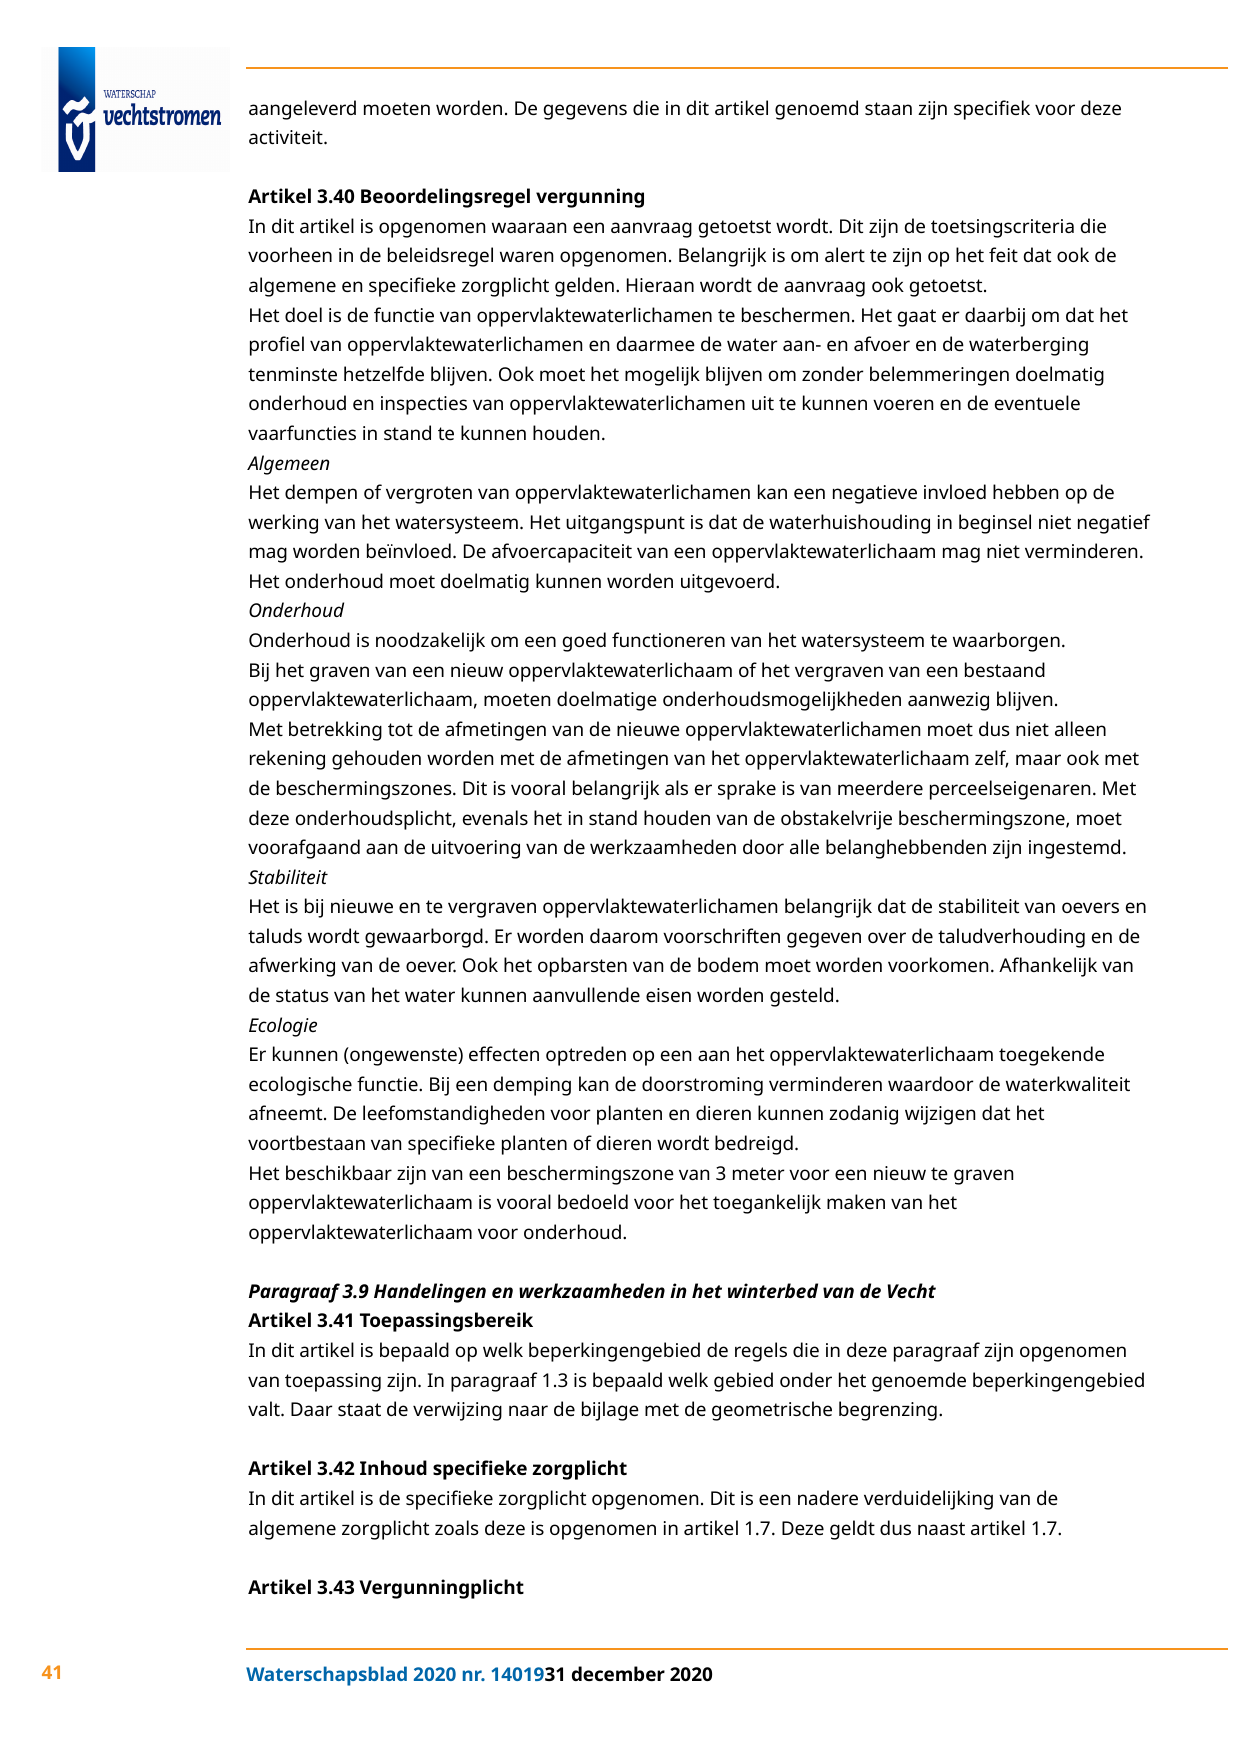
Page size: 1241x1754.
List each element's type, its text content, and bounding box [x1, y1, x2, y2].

text Bij het graven van een nieuw oppervlaktewaterlichaam of het vergraven van een bestaand oppervlaktewaterlichaam, moeten doelmatige onderhoudsmogelijkheden aanwezig blijven. [248, 657, 1152, 712]
text Stabiliteit [248, 864, 1152, 890]
text Er kunnen (ongewenste) effecten optreden op een aan het oppervlaktewaterlichaam toegekende ecologische functie. Bij een demping kan de doorstroming verminderen waardoor de waterkwaliteit afneemt. De leefomstandigheden voor planten en dieren kunnen zodanig wijzigen dat het voortbestaan van specifieke planten of dieren wordt bedreigd. [248, 1041, 1152, 1156]
text Het doel is de functie van oppervlaktewaterlichamen te beschermen. Het gaat er daarbij om dat het profiel van oppervlaktewaterlichamen en daarmee de water aan- en afvoer en de waterberging tenminste hetzelfde blijven. Ook moet het mogelijk blijven om zonder belemmeringen doelmatig onderhoud en inspecties van oppervlaktewaterlichamen uit te kunnen voeren en de eventuele vaarfuncties in stand te kunnen houden. [248, 302, 1152, 446]
text Ecologie [248, 1012, 1152, 1038]
text Het beschikbaar zijn van een beschermingszone van 3 meter voor een nieuw te graven oppervlaktewaterlichaam is vooral bedoeld voor het toegankelijk maken van het oppervlaktewaterlichaam voor onderhoud. [248, 1160, 1152, 1245]
text Onderhoud [248, 598, 1152, 623]
text In dit artikel is opgenomen waaraan een aanvraag getoetst wordt. Dit zijn de toetsingscriteria die voorheen in de beleidsregel waren opgenomen. Belangrijk is om alert te zijn op het feit dat ook de algemene en specifieke zorgplicht gelden. Hieraan wordt de aanvraag ook getoetst. [248, 213, 1152, 298]
text aangeleverd moeten worden. De gegevens die in dit artikel genoemd staan zijn specifiek voor deze activiteit. [248, 95, 1152, 150]
text Het dempen of vergroten van oppervlaktewaterlichamen kan een negatieve invloed hebben op de werking van het watersysteem. Het uitgangspunt is dat de waterhuishouding in beginsel niet negatief mag worden beïnvloed. De afvoercapaciteit van een oppervlaktewaterlichaam mag niet verminderen. Het onderhoud moet doelmatig kunnen worden uitgevoerd. [248, 479, 1152, 594]
text In dit artikel is bepaald op welk beperkingengebied de regels die in deze paragraaf zijn opgenomen van toepassing zijn. In paragraaf 1.3 is bepaald welk gebied onder het genoemde beperkingengebied valt. Daar staat de verwijzing naar de bijlage met de geometrische begrenzing. [248, 1337, 1152, 1422]
text Algemeen [248, 450, 1152, 476]
text Artikel 3.43 Vergunningplicht [248, 1574, 1152, 1600]
text Met betrekking tot de afmetingen van de nieuwe oppervlaktewaterlichamen moet dus niet alleen rekening gehouden worden met de afmetingen van het oppervlaktewaterlichaam zelf, maar ook met de beschermingszones. Dit is vooral belangrijk als er sprake is van meerdere perceelseigenaren. Met deze onderhoudsplicht, evenals het in stand houden van de obstakelvrije beschermingszone, moet voorafgaand aan de uitvoering van de werkzaamheden door alle belanghebbenden zijn ingestemd. [248, 716, 1152, 860]
text Onderhoud is noodzakelijk om een goed functioneren van het watersysteem te waarborgen. [248, 627, 1152, 653]
text Paragraaf 3.9 Handelingen en werkzaamheden in het winterbed van de Vecht [248, 1278, 1152, 1304]
text Het is bij nieuwe en te vergraven oppervlaktewaterlichamen belangrijk dat de stabiliteit van oevers en taluds wordt gewaarborgd. Er worden daarom voorschriften gegeven over de taludverhouding en de afwerking van de oever. Ook het opbarsten van de bodem moet worden voorkomen. Afhankelijk van de status van het water kunnen aanvullende eisen worden gesteld. [248, 893, 1152, 1008]
text Artikel 3.40 Beoordelingsregel vergunning [248, 183, 1152, 209]
text Artikel 3.41 Toepassingsbereik [248, 1308, 1152, 1333]
text Artikel 3.42 Inhoud specifieke zorgplicht [248, 1456, 1152, 1481]
picture [41, 47, 231, 172]
text In dit artikel is de specifieke zorgplicht opgenomen. Dit is een nadere verduidelijking van de algemene zorgplicht zoals deze is opgenomen in artikel 1.7. Deze geldt dus naast artikel 1.7. [248, 1485, 1152, 1541]
